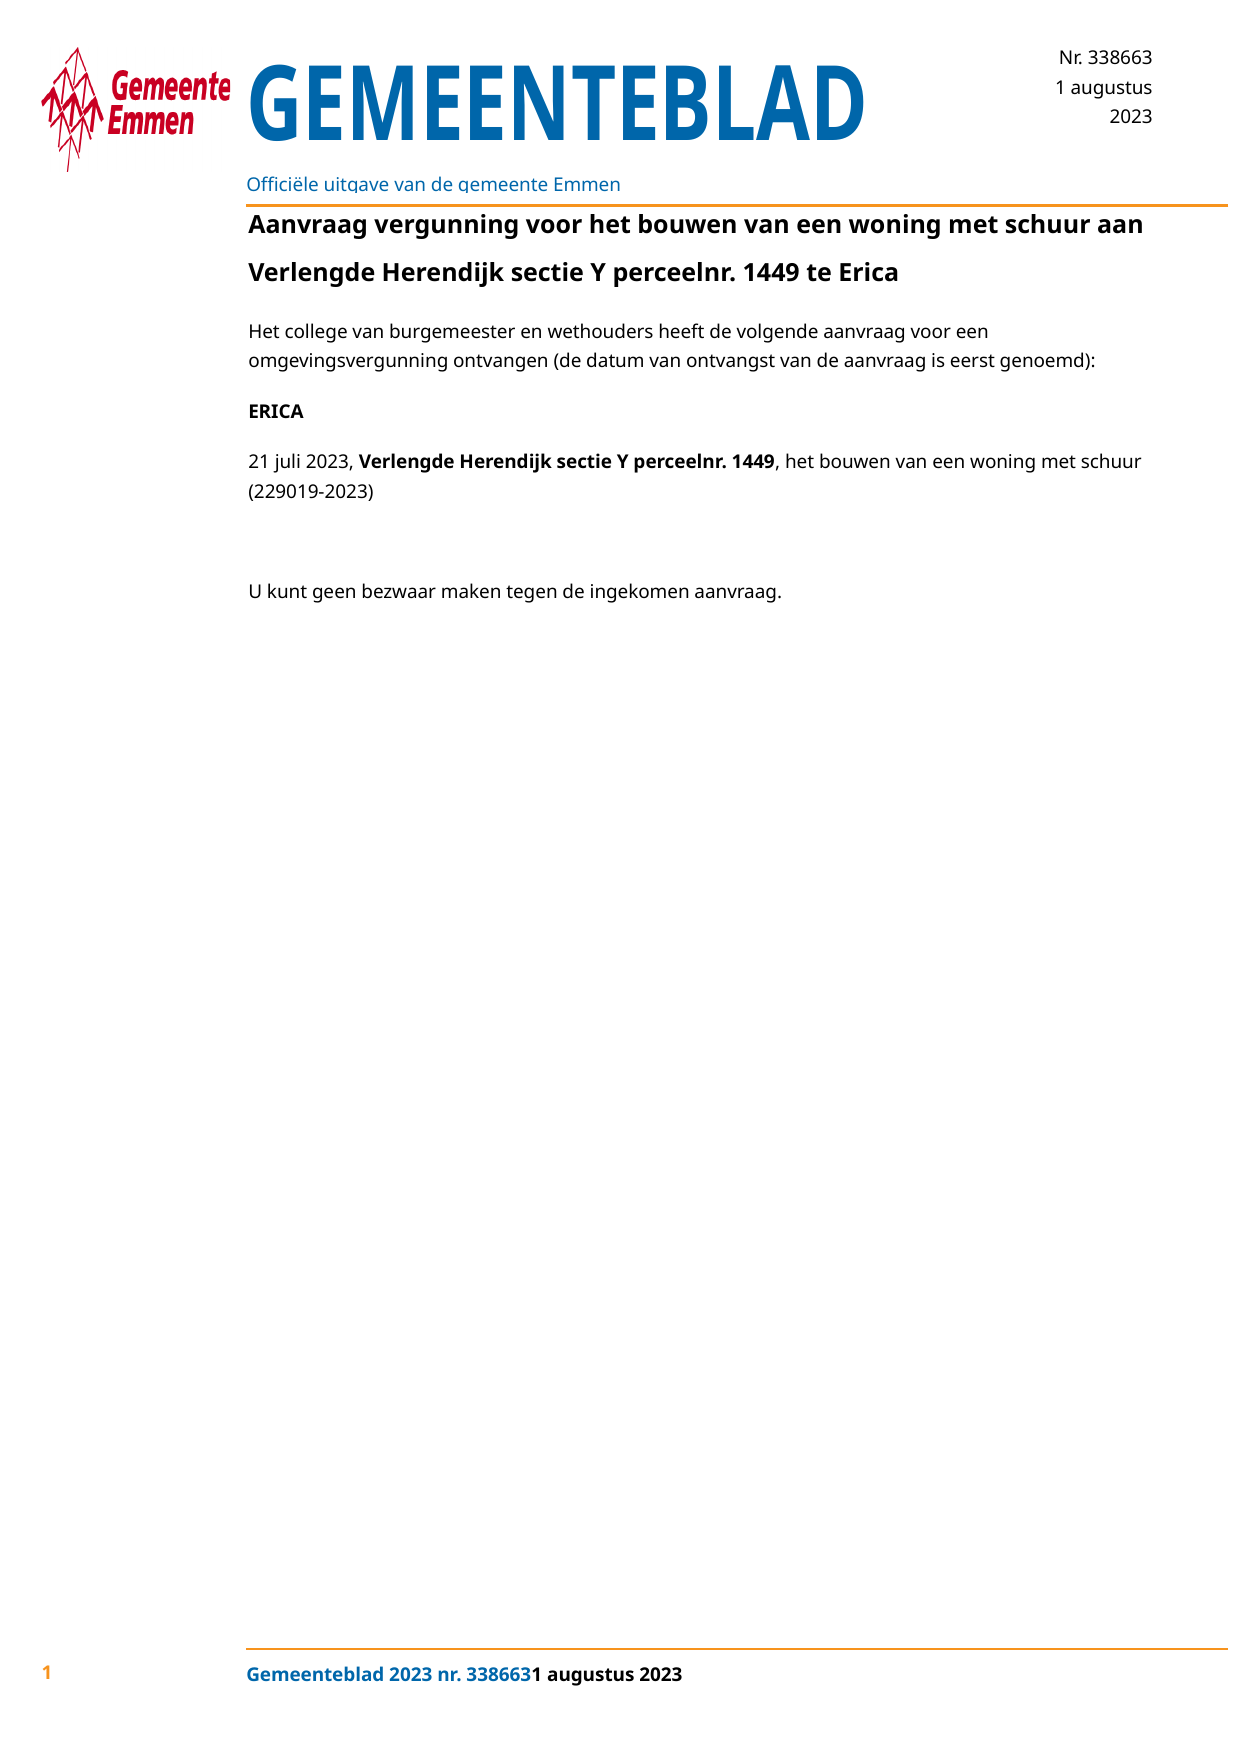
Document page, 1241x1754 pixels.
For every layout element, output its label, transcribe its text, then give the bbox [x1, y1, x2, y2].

text Het college van burgemeester en wethouders heeft de volgende aanvraag voor een omgevingsvergunning ontvangen (de datum van ontvangst van de aanvraag is eerst genoemd): [248, 318, 1152, 373]
picture [41, 47, 231, 172]
text ERICA [248, 398, 1152, 424]
text 21 juli 2023, Verlengde Herendijk sectie Y perceelnr. 1449, het bouwen van een woning met schuur (229019-2023) [248, 448, 1152, 504]
text U kunt geen bezwaar maken tegen de ingekomen aanvraag. [248, 579, 1152, 604]
text Aanvraag vergunning voor het bouwen van een woning met schuur aan Verlengde Herendijk sectie Y perceelnr. 1449 te Erica [248, 207, 1152, 288]
